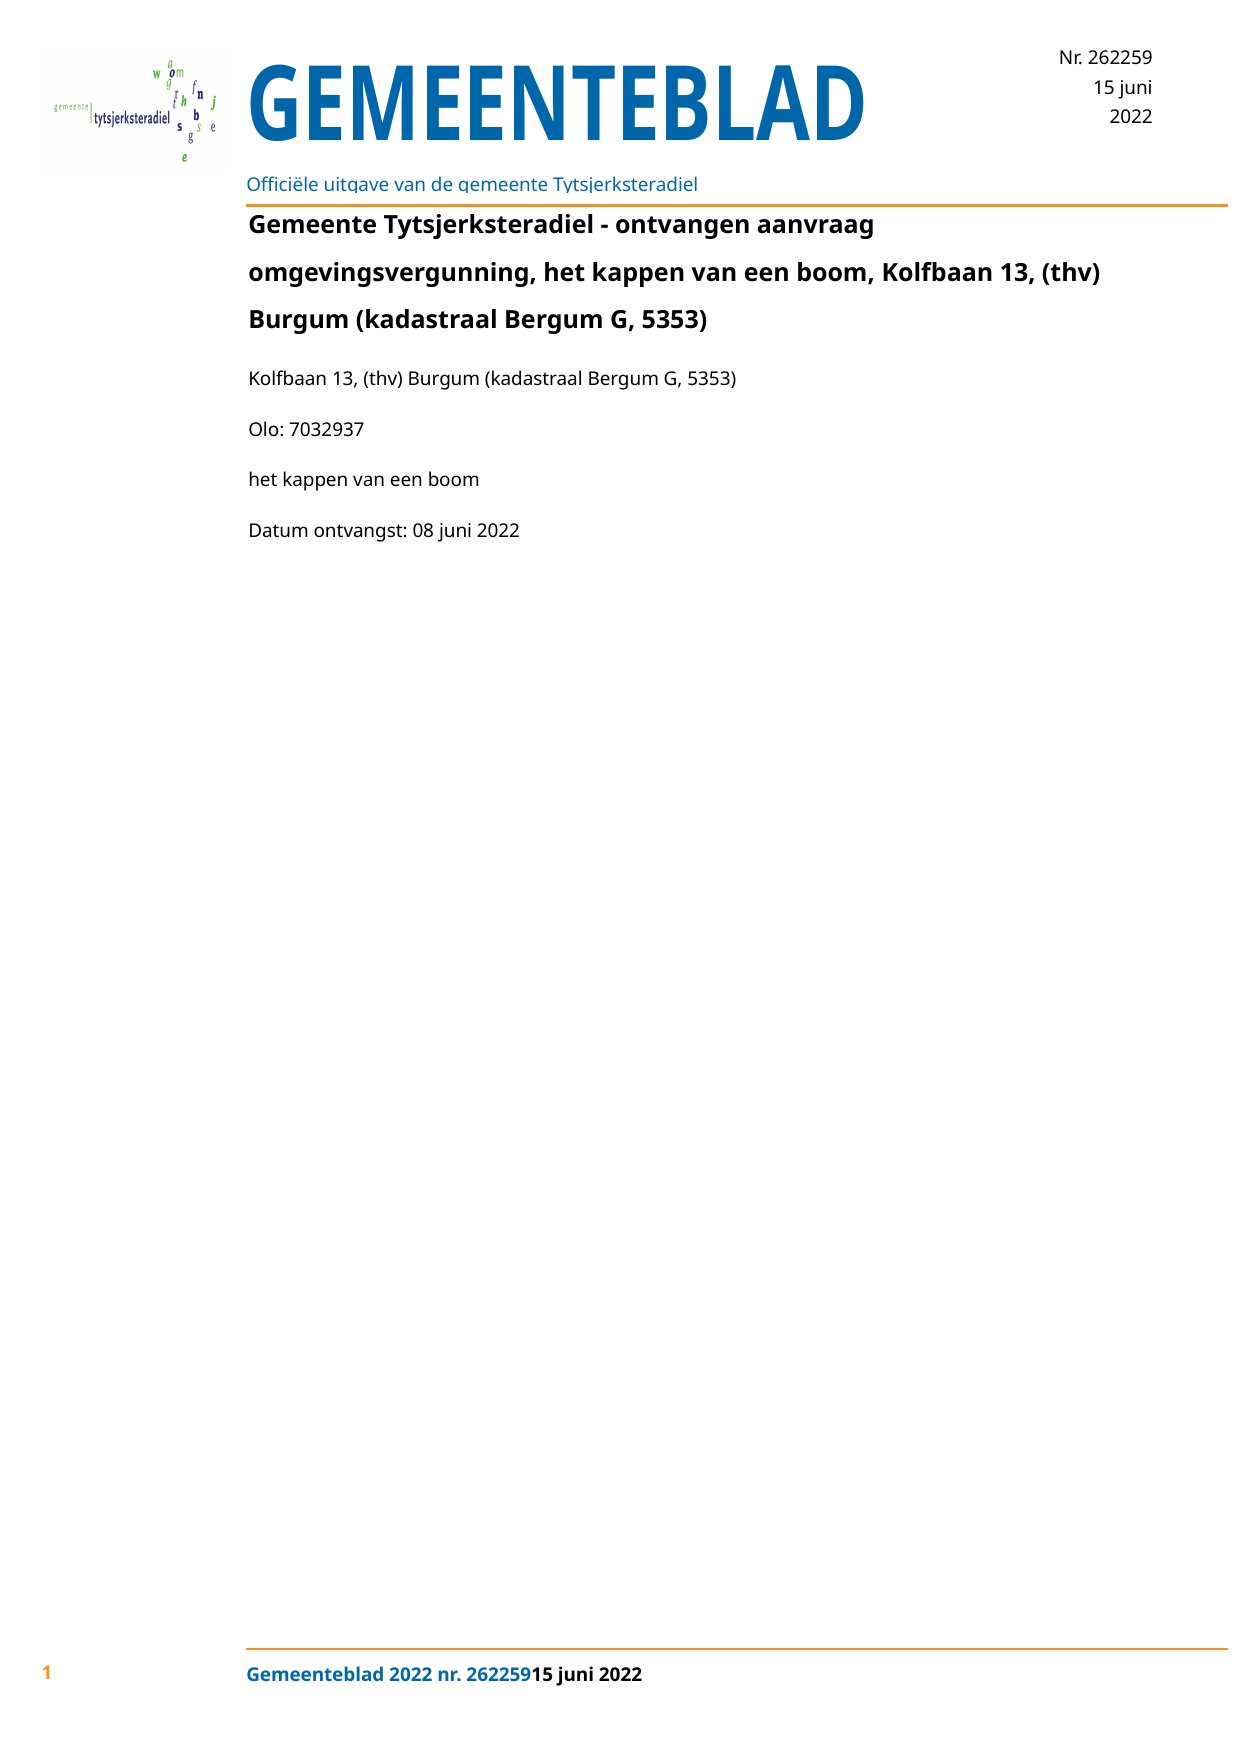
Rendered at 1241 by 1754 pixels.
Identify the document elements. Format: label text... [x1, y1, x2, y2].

picture [41, 47, 231, 172]
text Olo: 7032937 [248, 416, 1152, 442]
text Gemeente Tytsjerksteradiel - ontvangen aanvraag omgevingsvergunning, het kappen van een boom, Kolfbaan 13, (thv) Burgum (kadastraal Bergum G, 5353) [248, 207, 1152, 336]
text Datum ontvangst: 08 juni 2022 [248, 517, 1152, 542]
text Kolfbaan 13, (thv) Burgum (kadastraal Bergum G, 5353) [248, 366, 1152, 391]
text het kappen van een boom [248, 466, 1152, 492]
